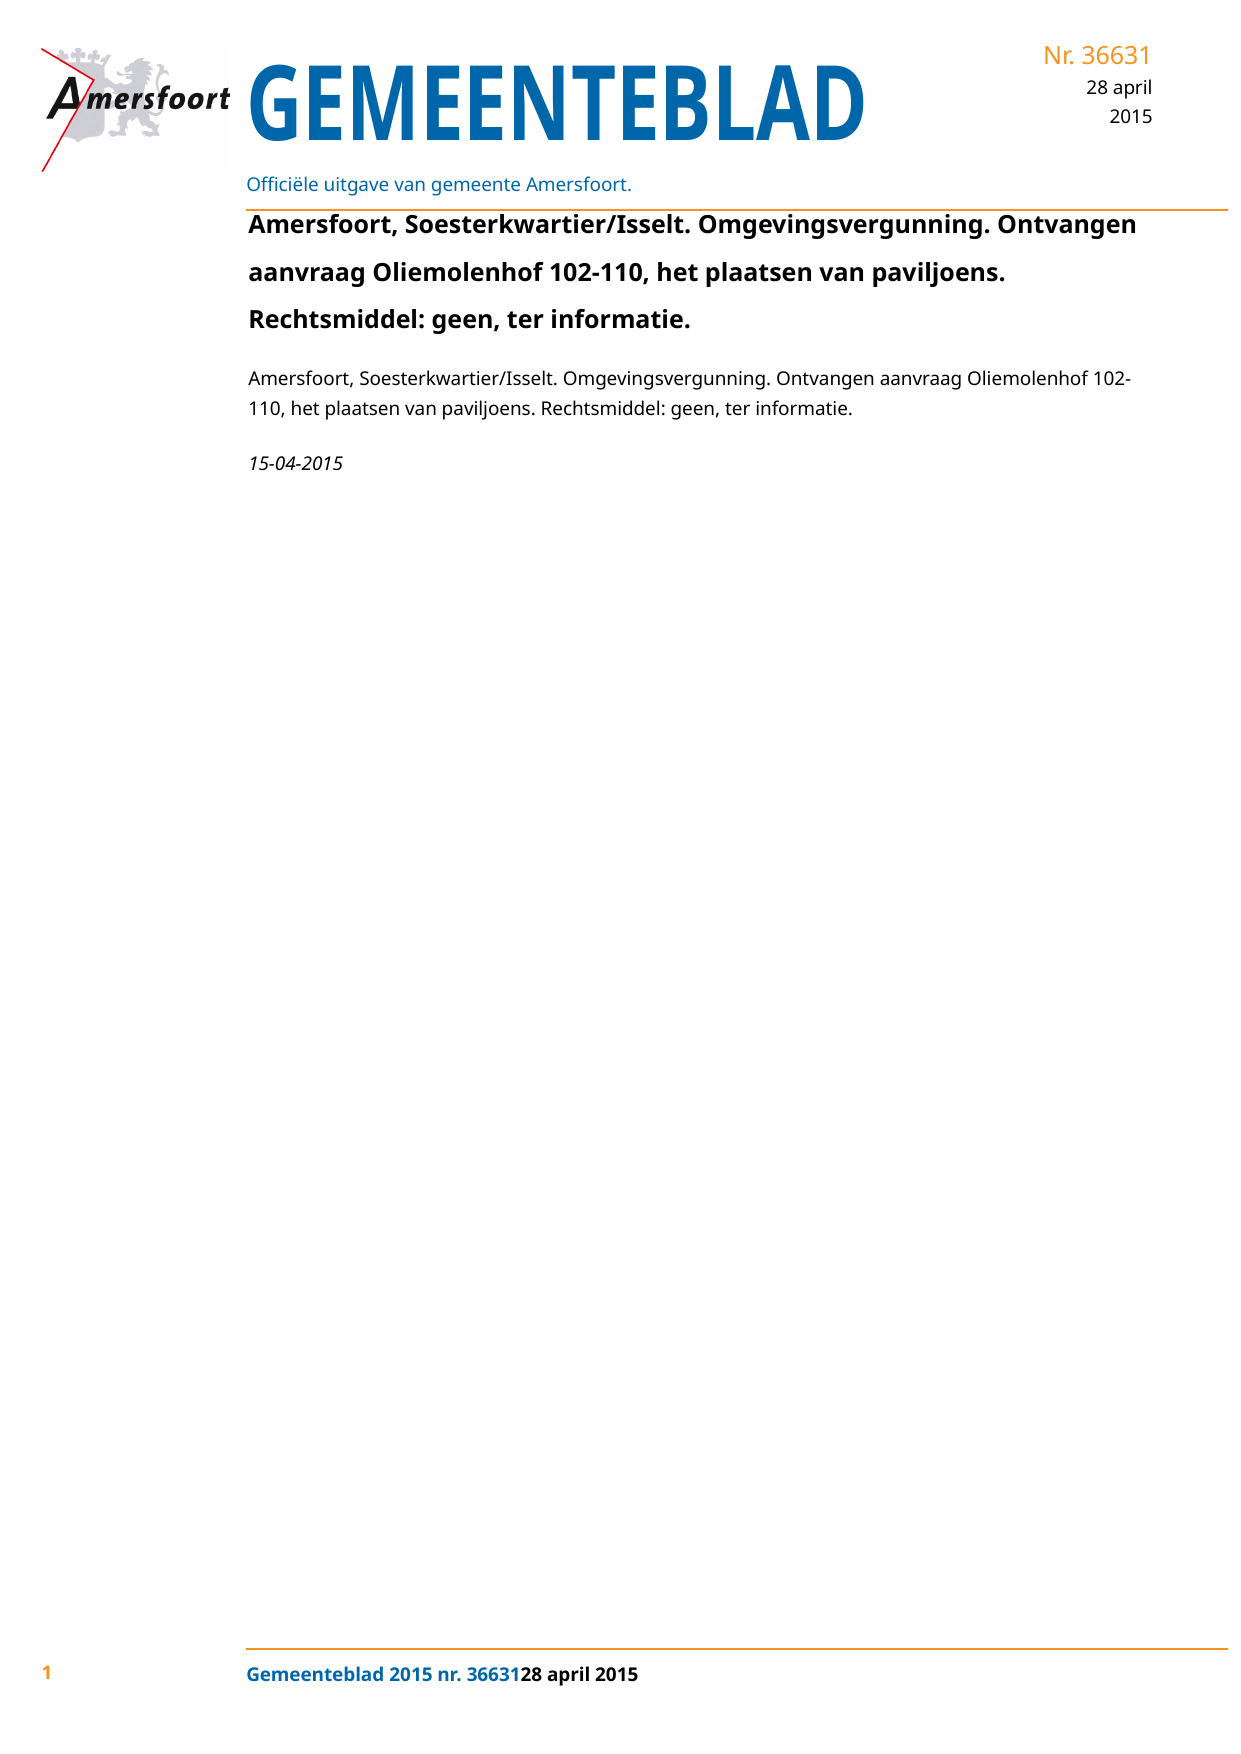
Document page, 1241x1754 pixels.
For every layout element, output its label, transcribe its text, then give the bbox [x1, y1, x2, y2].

picture [41, 47, 231, 172]
text 15-04-2015 [248, 450, 1152, 476]
text Amersfoort, Soesterkwartier/Isselt. Omgevingsvergunning. Ontvangen aanvraag Oliemolenhof 102-110, het plaatsen van paviljoens. Rechtsmiddel: geen, ter informatie. [248, 211, 1152, 336]
text Amersfoort, Soesterkwartier/Isselt. Omgevingsvergunning. Ontvangen aanvraag Oliemolenhof 102-110, het plaatsen van paviljoens. Rechtsmiddel: geen, ter informatie. [248, 366, 1152, 421]
